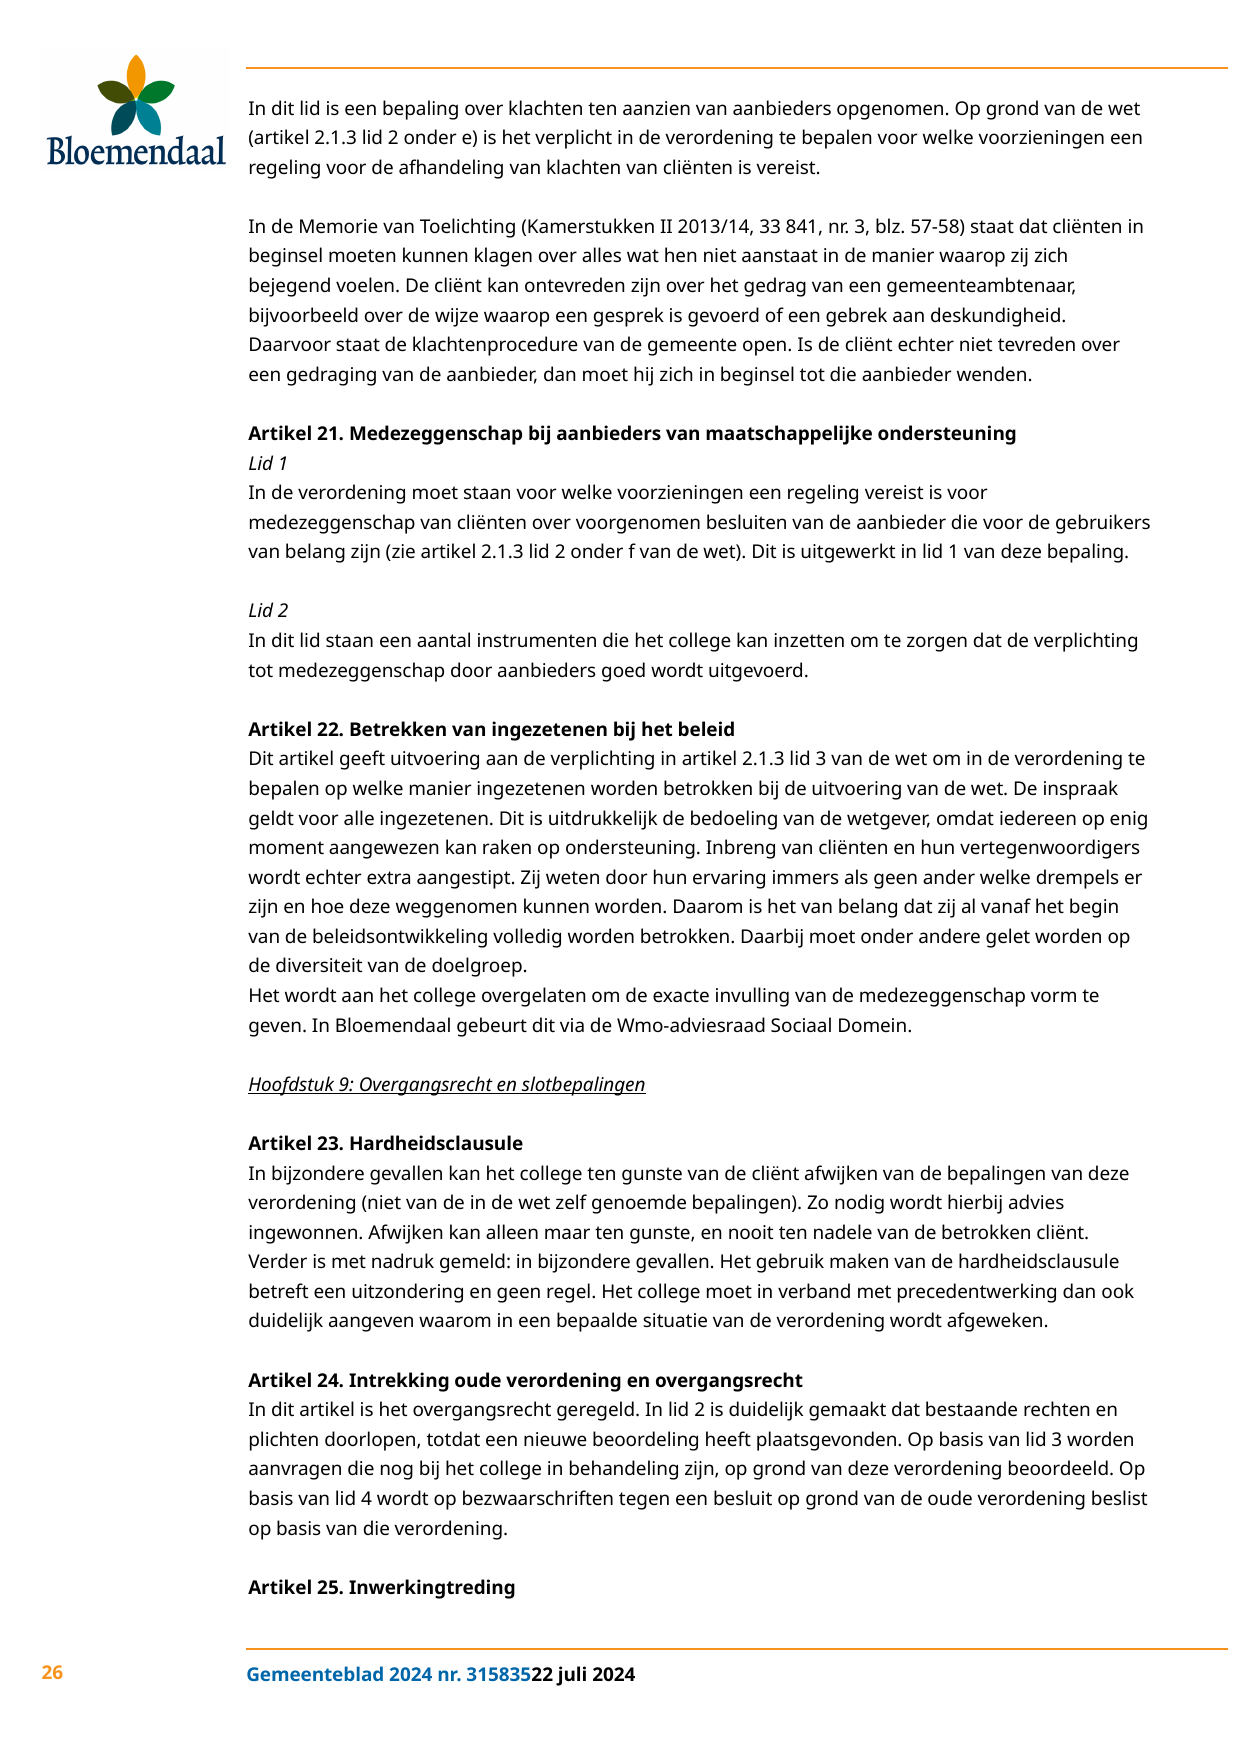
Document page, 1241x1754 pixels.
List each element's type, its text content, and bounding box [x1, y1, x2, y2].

text Artikel 21. Medezeggenschap bij aanbieders van maatschappelijke ondersteuning [248, 420, 1152, 446]
text In bijzondere gevallen kan het college ten gunste van de cliënt afwijken van de bepalingen van deze verordening (niet van de in de wet zelf genoemde bepalingen). Zo nodig wordt hierbij advies ingewonnen. Afwijken kan alleen maar ten gunste, en nooit ten nadele van de betrokken cliënt. Verder is met nadruk gemeld: in bijzondere gevallen. Het gebruik maken van de hardheidsclausule betreft een uitzondering en geen regel. Het college moet in verband met precedentwerking dan ook duidelijk aangeven waarom in een bepaalde situatie van de verordening wordt afgeweken. [248, 1160, 1152, 1333]
text In dit lid is een bepaling over klachten ten aanzien van aanbieders opgenomen. Op grond van de wet (artikel 2.1.3 lid 2 onder e) is het verplicht in de verordening te bepalen voor welke voorzieningen een regeling voor de afhandeling van klachten van cliënten is vereist. [248, 95, 1152, 180]
text Hoofdstuk 9: Overgangsrecht en slotbepalingen [248, 1071, 1152, 1097]
text In dit lid staan een aantal instrumenten die het college kan inzetten om te zorgen dat de verplichting tot medezeggenschap door aanbieders goed wordt uitgevoerd. [248, 627, 1152, 683]
text In de verordening moet staan voor welke voorzieningen een regeling vereist is voor medezeggenschap van cliënten over voorgenomen besluiten van de aanbieder die voor de gebruikers van belang zijn (zie artikel 2.1.3 lid 2 onder f van de wet). Dit is uitgewerkt in lid 1 van deze bepaling. [248, 479, 1152, 564]
text Dit artikel geeft uitvoering aan de verplichting in artikel 2.1.3 lid 3 van de wet om in de verordening te bepalen op welke manier ingezetenen worden betrokken bij de uitvoering van de wet. De inspraak geldt voor alle ingezetenen. Dit is uitdrukkelijk de bedoeling van de wetgever, omdat iedereen op enig moment aangewezen kan raken op ondersteuning. Inbreng van cliënten en hun vertegenwoordigers wordt echter extra aangestipt. Zij weten door hun ervaring immers als geen ander welke drempels er zijn en hoe deze weggenomen kunnen worden. Daarom is het van belang dat zij al vanaf het begin van de beleidsontwikkeling volledig worden betrokken. Daarbij moet onder andere gelet worden op de diversiteit van de doelgroep. [248, 746, 1152, 978]
text In de Memorie van Toelichting (Kamerstukken II 2013/14, 33 841, nr. 3, blz. 57-58) staat dat cliënten in beginsel moeten kunnen klagen over alles wat hen niet aanstaat in de manier waarop zij zich bejegend voelen. De cliënt kan ontevreden zijn over het gedrag van een gemeenteambtenaar, bijvoorbeeld over de wijze waarop een gesprek is gevoerd of een gebrek aan deskundigheid. Daarvoor staat de klachtenprocedure van de gemeente open. Is de cliënt echter niet tevreden over een gedraging van de aanbieder, dan moet hij zich in beginsel tot die aanbieder wenden. [248, 213, 1152, 387]
text Artikel 25. Inwerkingtreding [248, 1574, 1152, 1600]
text Het wordt aan het college overgelaten om de exacte invulling van de medezeggenschap vorm te geven. In Bloemendaal gebeurt dit via de Wmo-adviesraad Sociaal Domein. [248, 982, 1152, 1038]
text Lid 2 [248, 598, 1152, 623]
text In dit artikel is het overgangsrecht geregeld. In lid 2 is duidelijk gemaakt dat bestaande rechten en plichten doorlopen, totdat een nieuwe beoordeling heeft plaatsgevonden. Op basis van lid 3 worden aanvragen die nog bij het college in behandeling zijn, op grond van deze verordening beoordeeld. Op basis van lid 4 wordt op bezwaarschriften tegen een besluit op grond van de oude verordening beslist op basis van die verordening. [248, 1396, 1152, 1541]
text Lid 1 [248, 450, 1152, 476]
picture [41, 47, 231, 172]
text Artikel 22. Betrekken van ingezetenen bij het beleid [248, 716, 1152, 742]
text Artikel 24. Intrekking oude verordening en overgangsrecht [248, 1367, 1152, 1393]
text Artikel 23. Hardheidsclausule [248, 1130, 1152, 1156]
